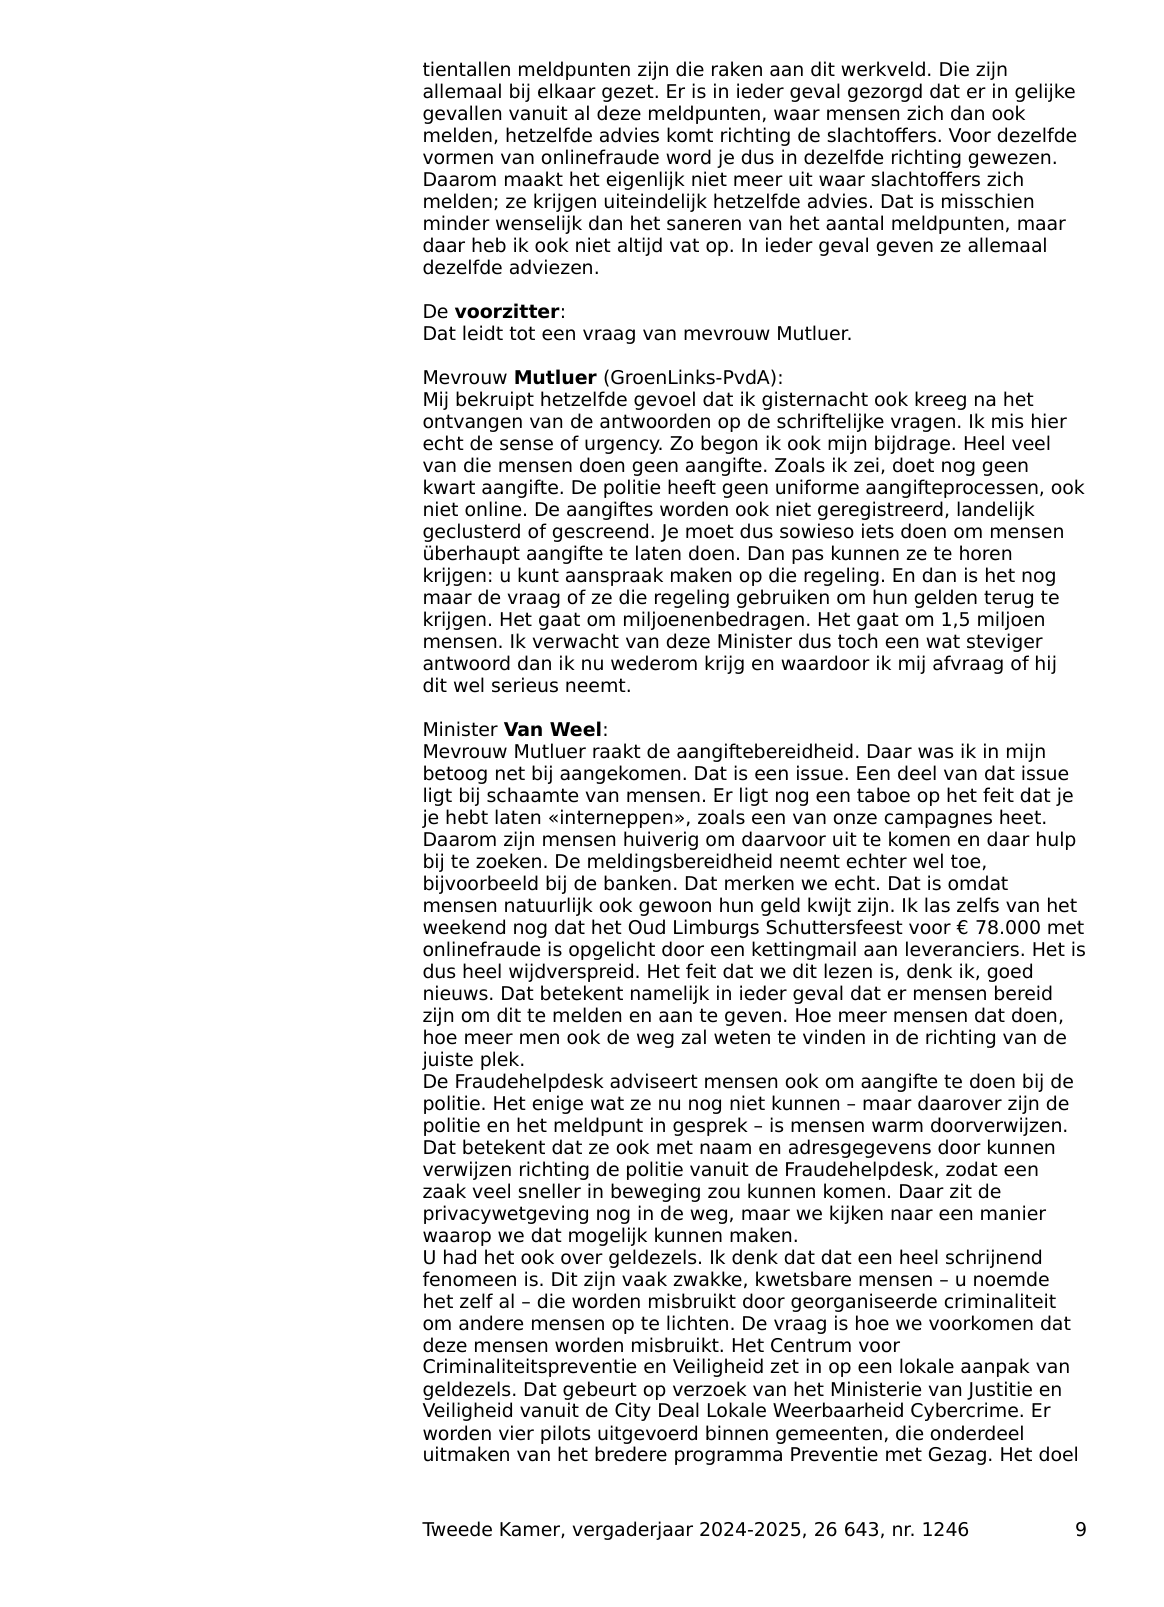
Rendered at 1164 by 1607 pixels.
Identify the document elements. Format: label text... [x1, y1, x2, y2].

text Mij bekruipt hetzelfde gevoel dat ik gisternacht ook kreeg na het ontvangen van de antwoorden op de schriftelijke vragen. Ik mis hier echt de sense of urgency. Zo begon ik ook mijn bijdrage. Heel veel van die mensen doen geen aangifte. Zoals ik zei, doet nog geen kwart aangifte. De politie heeft geen uniforme aangifteprocessen, ook niet online. De aangiftes worden ook niet geregistreerd, landelijk geclusterd of gescreend. Je moet dus sowieso iets doen om mensen überhaupt aangifte te laten doen. Dan pas kunnen ze te horen krijgen: u kunt aanspraak maken op die regeling. En dan is het nog maar de vraag of ze die regeling gebruiken om hun gelden terug te krijgen. Het gaat om miljoenenbedragen. Het gaat om 1,5 miljoen mensen. Ik verwacht van deze Minister dus toch een wat steviger antwoord dan ik nu wederom krijg en waardoor ik mij afvraag of hij dit wel serieus neemt. [422, 389, 1087, 697]
text Mevrouw Mutluer raakt de aangiftebereidheid. Daar was ik in mijn betoog net bij aangekomen. Dat is een issue. Een deel van dat issue ligt bij schaamte van mensen. Er ligt nog een taboe op het feit dat je je hebt laten «interneppen», zoals een van onze campagnes heet. Daarom zijn mensen huiverig om daarvoor uit te komen en daar hulp bij te zoeken. De meldingsbereidheid neemt echter wel toe, bijvoorbeeld bij de banken. Dat merken we echt. Dat is omdat mensen natuurlijk ook gewoon hun geld kwijt zijn. Ik las zelfs van het weekend nog dat het Oud Limburgs Schuttersfeest voor € 78.000 met onlinefraude is opgelicht door een kettingmail aan leveranciers. Het is dus heel wijdverspreid. Het feit dat we dit lezen is, denk ik, goed nieuws. Dat betekent namelijk in ieder geval dat er mensen bereid zijn om dit te melden en aan te geven. Hoe meer mensen dat doen, hoe meer men ook de weg zal weten te vinden in de richting van de juiste plek. [422, 741, 1087, 1071]
text Minister Van Weel: [422, 719, 1087, 741]
text Dat leidt tot een vraag van mevrouw Mutluer. [422, 323, 1087, 345]
text U had het ook over geldezels. Ik denk dat dat een heel schrijnend fenomeen is. Dit zijn vaak zwakke, kwetsbare mensen – u noemde het zelf al – die worden misbruikt door georganiseerde criminaliteit om andere mensen op te lichten. De vraag is hoe we voorkomen dat deze mensen worden misbruikt. Het Centrum voor Criminaliteitspreventie en Veiligheid zet in op een lokale aanpak van geldezels. Dat gebeurt op verzoek van het Ministerie van Justitie en Veiligheid vanuit de City Deal Lokale Weerbaarheid Cybercrime. Er worden vier pilots uitgevoerd binnen gemeenten, die onderdeel uitmaken van het bredere programma Preventie met Gezag. Het doel [422, 1247, 1087, 1466]
text tientallen meldpunten zijn die raken aan dit werkveld. Die zijn allemaal bij elkaar gezet. Er is in ieder geval gezorgd dat er in gelijke gevallen vanuit al deze meldpunten, waar mensen zich dan ook melden, hetzelfde advies komt richting de slachtoffers. Voor dezelfde vormen van onlinefraude word je dus in dezelfde richting gewezen. Daarom maakt het eigenlijk niet meer uit waar slachtoffers zich melden; ze krijgen uiteindelijk hetzelfde advies. Dat is misschien minder wenselijk dan het saneren van het aantal meldpunten, maar daar heb ik ook niet altijd vat op. In ieder geval geven ze allemaal dezelfde adviezen. [422, 59, 1087, 279]
text De Fraudehelpdesk adviseert mensen ook om aangifte te doen bij de politie. Het enige wat ze nu nog niet kunnen – maar daarover zijn de politie en het meldpunt in gesprek – is mensen warm doorverwijzen. Dat betekent dat ze ook met naam en adresgegevens door kunnen verwijzen richting de politie vanuit de Fraudehelpdesk, zodat een zaak veel sneller in beweging zou kunnen komen. Daar zit de privacywetgeving nog in de weg, maar we kijken naar een manier waarop we dat mogelijk kunnen maken. [422, 1071, 1087, 1247]
text Mevrouw Mutluer (GroenLinks-PvdA): [422, 367, 1087, 389]
text De voorzitter: [422, 301, 1087, 323]
